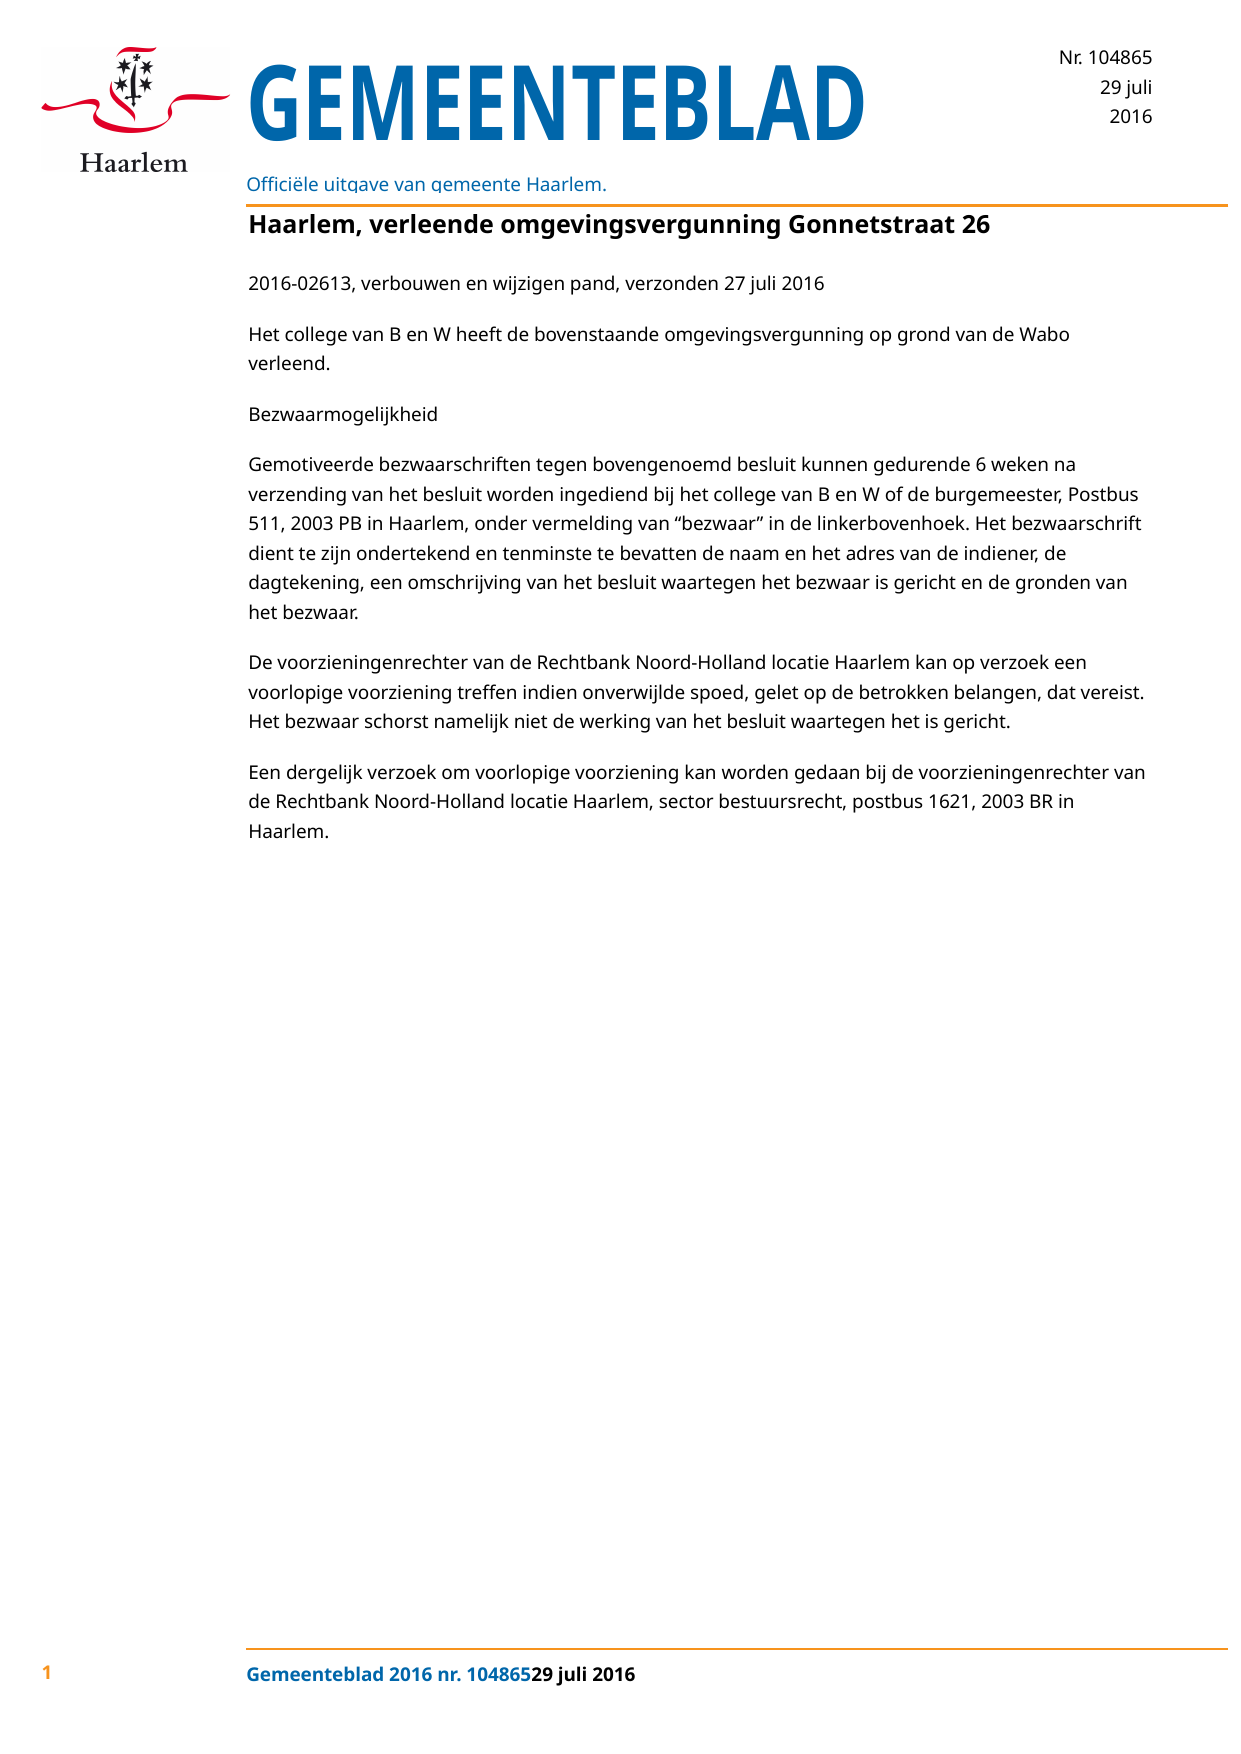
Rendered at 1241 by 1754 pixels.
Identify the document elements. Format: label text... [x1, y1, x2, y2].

text De voorzieningenrechter van de Rechtbank Noord-Holland locatie Haarlem kan op verzoek een voorlopige voorziening treffen indien onverwijlde spoed, gelet op de betrokken belangen, dat vereist. Het bezwaar schorst namelijk niet de werking van het besluit waartegen het is gericht. [248, 649, 1152, 734]
text 2016-02613, verbouwen en wijzigen pand, verzonden 27 juli 2016 [248, 270, 1152, 296]
text Het college van B en W heeft de bovenstaande omgevingsvergunning op grond van de Wabo verleend. [248, 321, 1152, 376]
text Bezwaarmogelijkheid [248, 401, 1152, 426]
text Een dergelijk verzoek om voorlopige voorziening kan worden gedaan bij de voorzieningenrechter van de Rechtbank Noord-Holland locatie Haarlem, sector bestuursrecht, postbus 1621, 2003 BR in Haarlem. [248, 759, 1152, 844]
picture [41, 47, 231, 172]
text Haarlem, verleende omgevingsvergunning Gonnetstraat 26 [248, 207, 1152, 241]
text Gemotiveerde bezwaarschriften tegen bovengenoemd besluit kunnen gedurende 6 weken na verzending van het besluit worden ingediend bij het college van B en W of de burgemeester, Postbus 511, 2003 PB in Haarlem, onder vermelding van “bezwaar” in de linkerbovenhoek. Het bezwaarschrift dient te zijn ondertekend en tenminste te bevatten de naam en het adres van de indiener, de dagtekening, een omschrijving van het besluit waartegen het bezwaar is gericht en de gronden van het bezwaar. [248, 451, 1152, 625]
